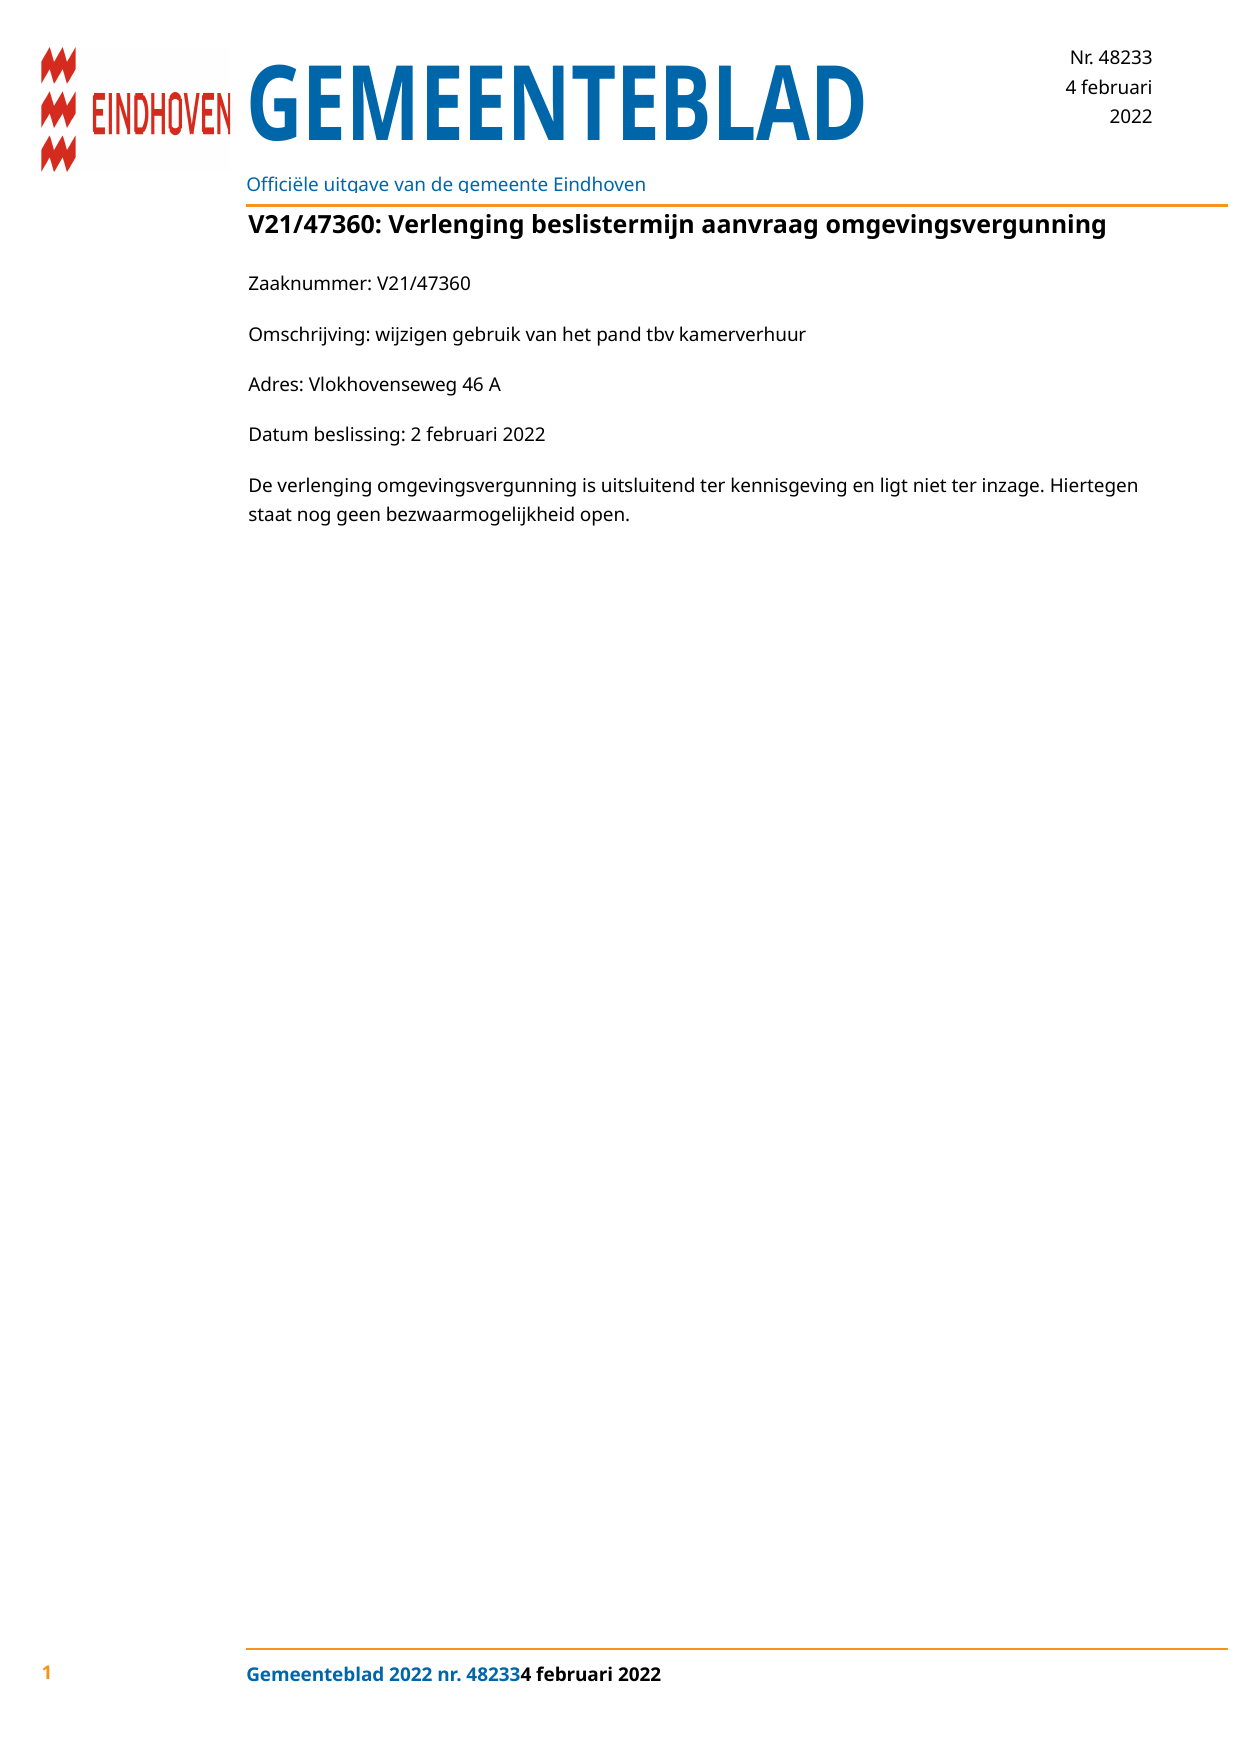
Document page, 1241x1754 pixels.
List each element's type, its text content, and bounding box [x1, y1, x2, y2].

text Adres: Vlokhovenseweg 46 A [248, 371, 1152, 397]
text De verlenging omgevingsvergunning is uitsluitend ter kennisgeving en ligt niet ter inzage. Hiertegen staat nog geen bezwaarmogelijkheid open. [248, 472, 1152, 527]
picture [41, 47, 231, 172]
text V21/47360: Verlenging beslistermijn aanvraag omgevingsvergunning [248, 207, 1152, 241]
text Datum beslissing: 2 februari 2022 [248, 422, 1152, 447]
text Zaaknummer: V21/47360 [248, 270, 1152, 296]
text Omschrijving: wijzigen gebruik van het pand tbv kamerverhuur [248, 321, 1152, 346]
